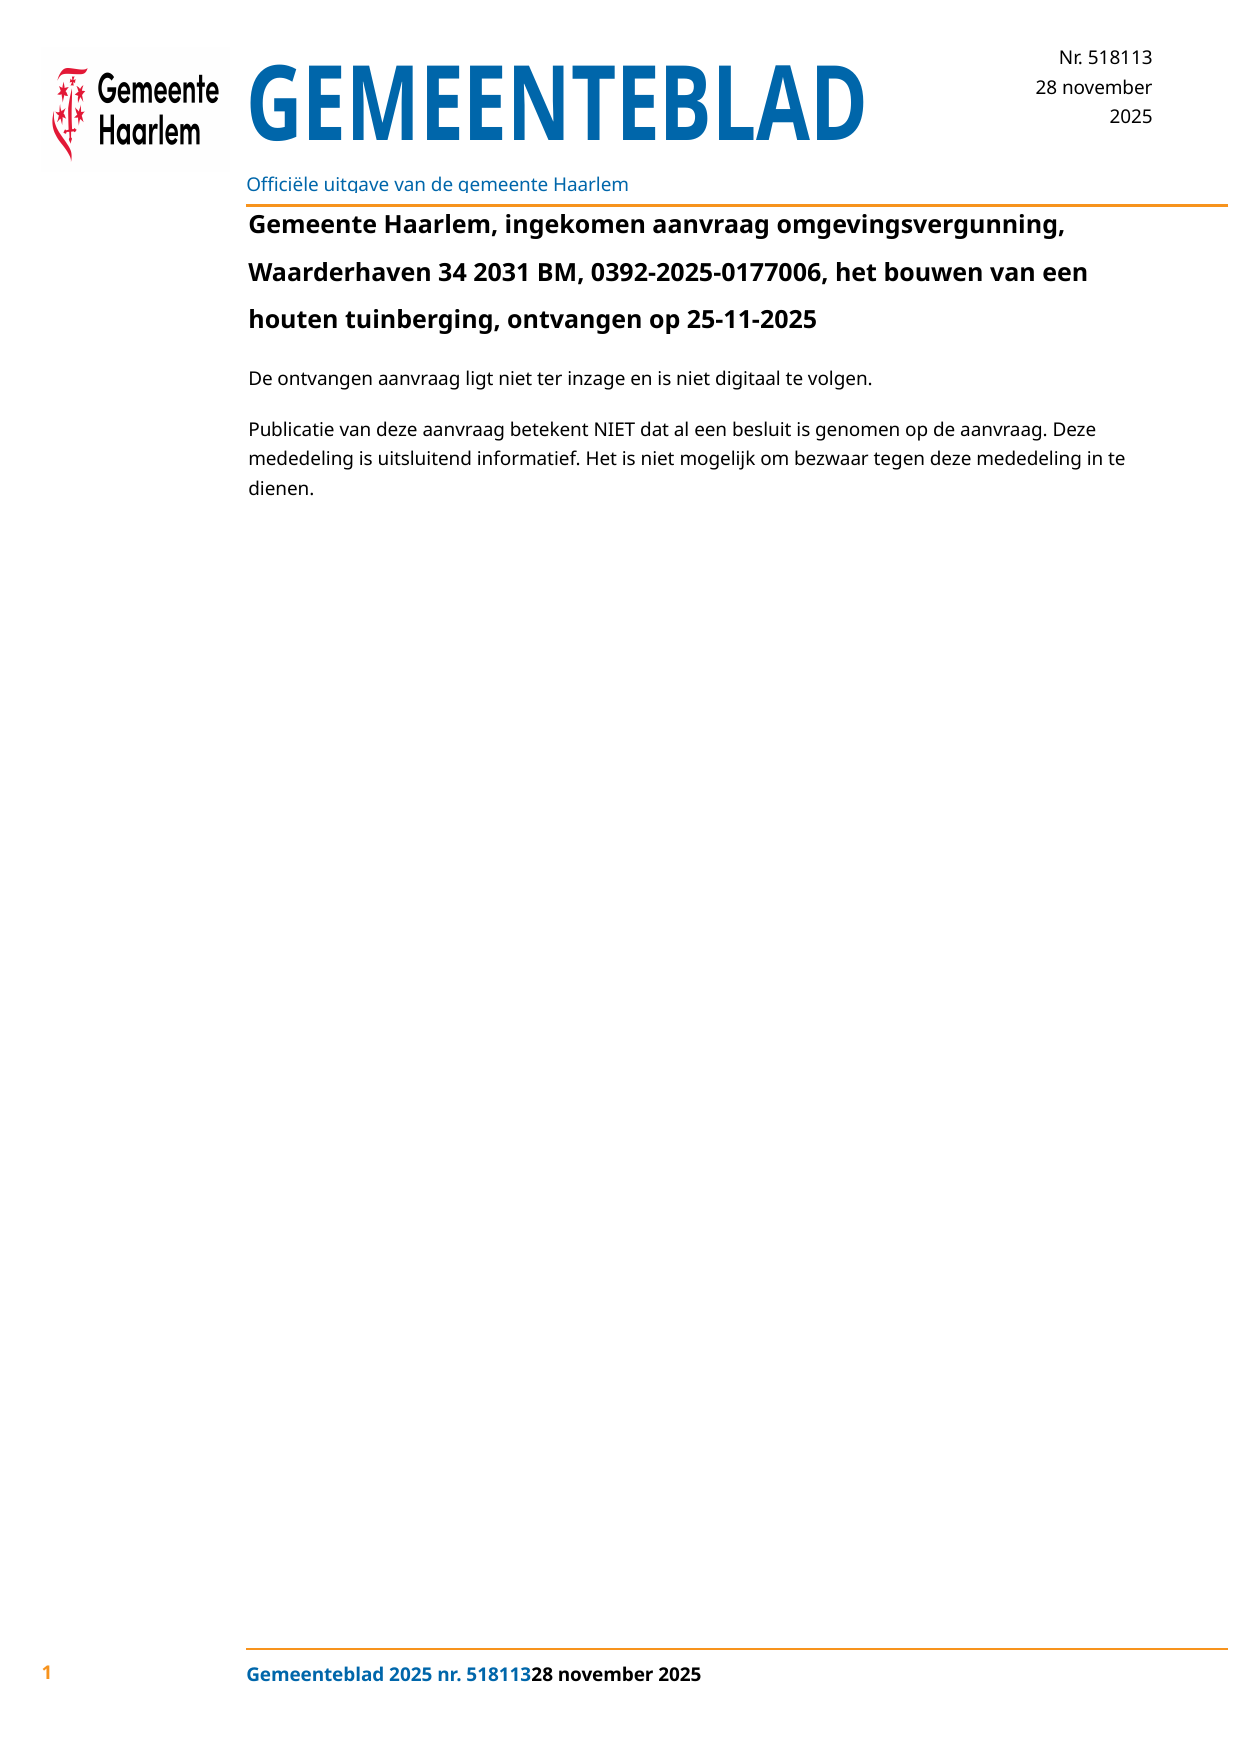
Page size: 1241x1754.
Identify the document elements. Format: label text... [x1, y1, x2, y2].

text De ontvangen aanvraag ligt niet ter inzage en is niet digitaal te volgen. [248, 366, 1152, 391]
text Gemeente Haarlem, ingekomen aanvraag omgevingsvergunning, Waarderhaven 34 2031 BM, 0392-2025-0177006, het bouwen van een houten tuinberging, ontvangen op 25-11-2025 [248, 207, 1152, 336]
picture [41, 47, 231, 172]
text Publicatie van deze aanvraag betekent NIET dat al een besluit is genomen op de aanvraag. Deze mededeling is uitsluitend informatief. Het is niet mogelijk om bezwaar tegen deze mededeling in te dienen. [248, 416, 1152, 501]
